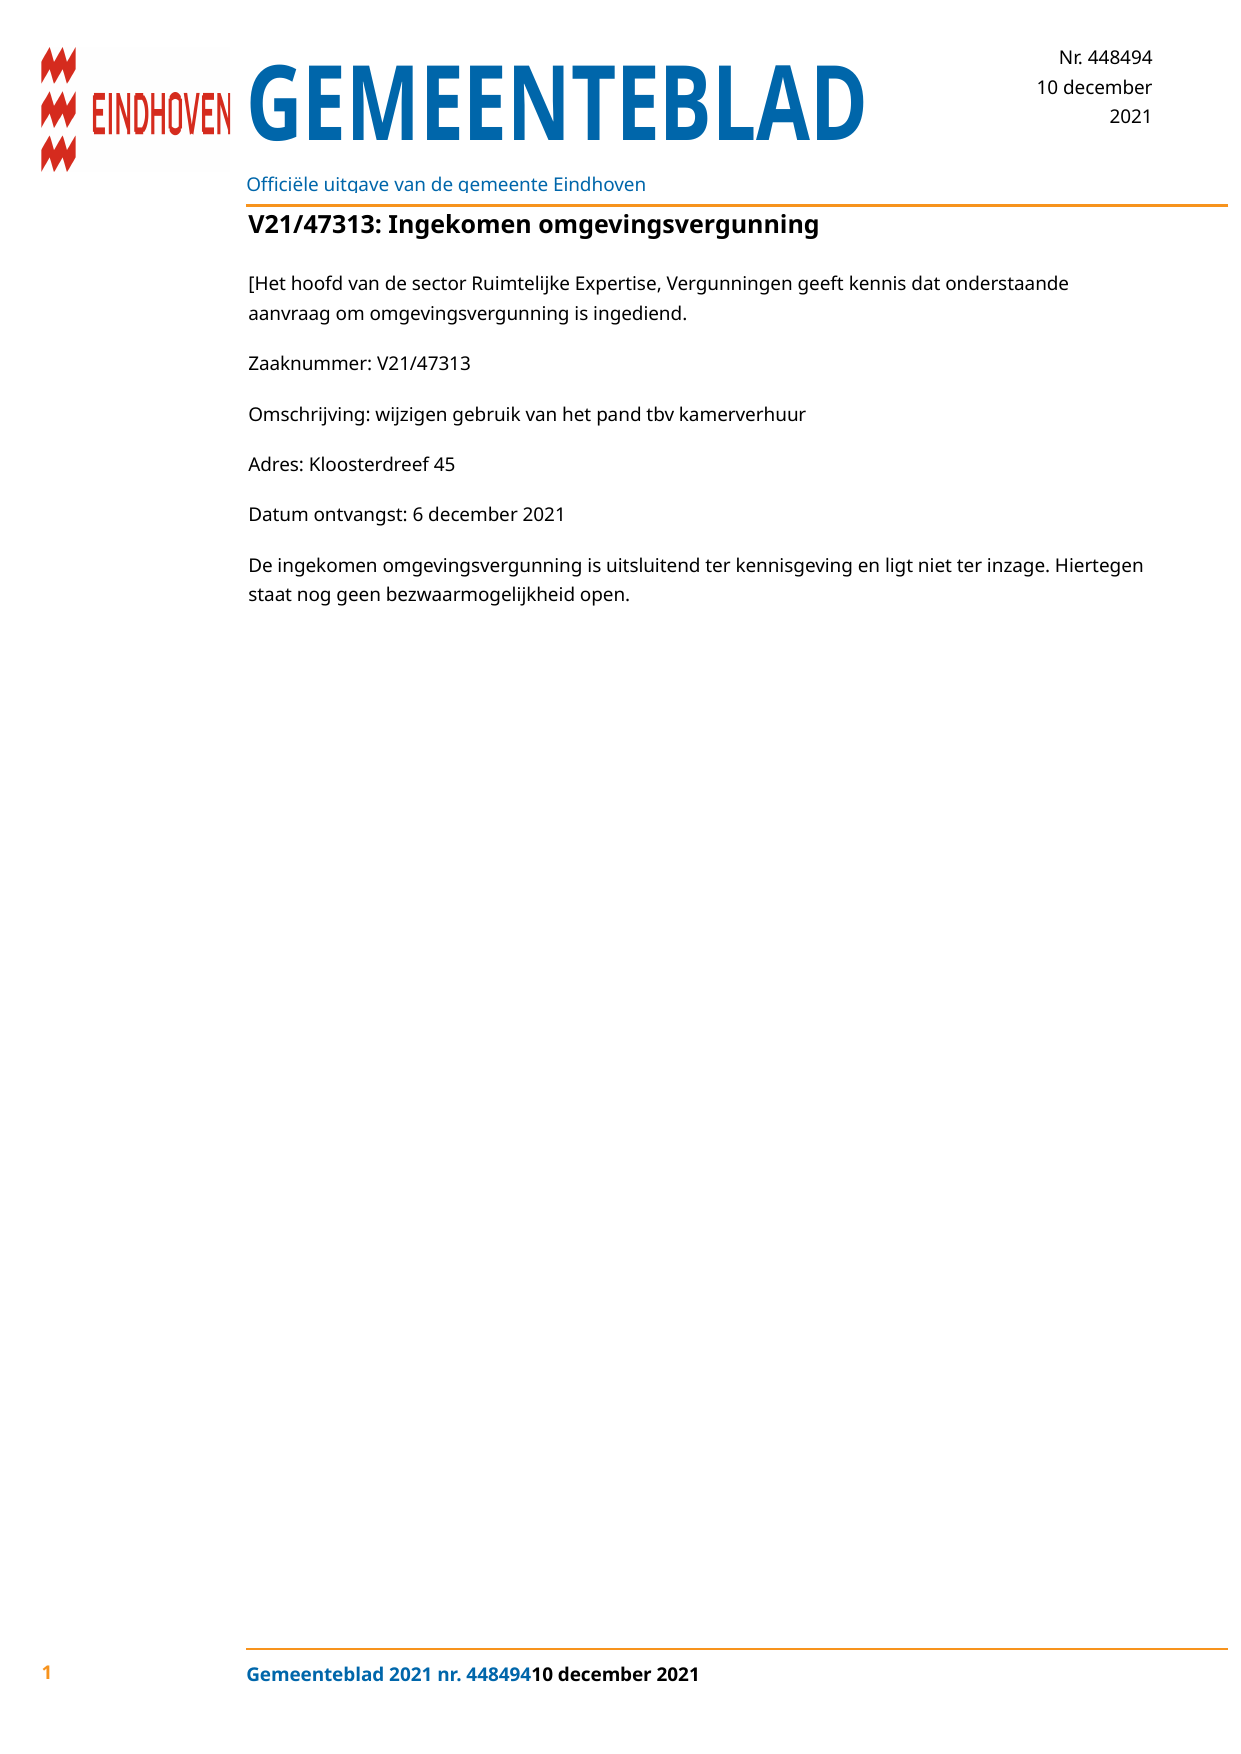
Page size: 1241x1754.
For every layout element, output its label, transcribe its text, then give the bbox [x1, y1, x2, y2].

text Datum ontvangst: 6 december 2021 [248, 502, 1152, 527]
text V21/47313: Ingekomen omgevingsvergunning [248, 207, 1152, 241]
text Omschrijving: wijzigen gebruik van het pand tbv kamerverhuur [248, 401, 1152, 426]
text Adres: Kloosterdreef 45 [248, 451, 1152, 477]
picture [41, 47, 231, 172]
text [Het hoofd van de sector Ruimtelijke Expertise, Vergunningen geeft kennis dat onderstaande aanvraag om omgevingsvergunning is ingediend. [248, 270, 1152, 326]
text Zaaknummer: V21/47313 [248, 350, 1152, 376]
text De ingekomen omgevingsvergunning is uitsluitend ter kennisgeving en ligt niet ter inzage. Hiertegen staat nog geen bezwaarmogelijkheid open. [248, 552, 1152, 607]
